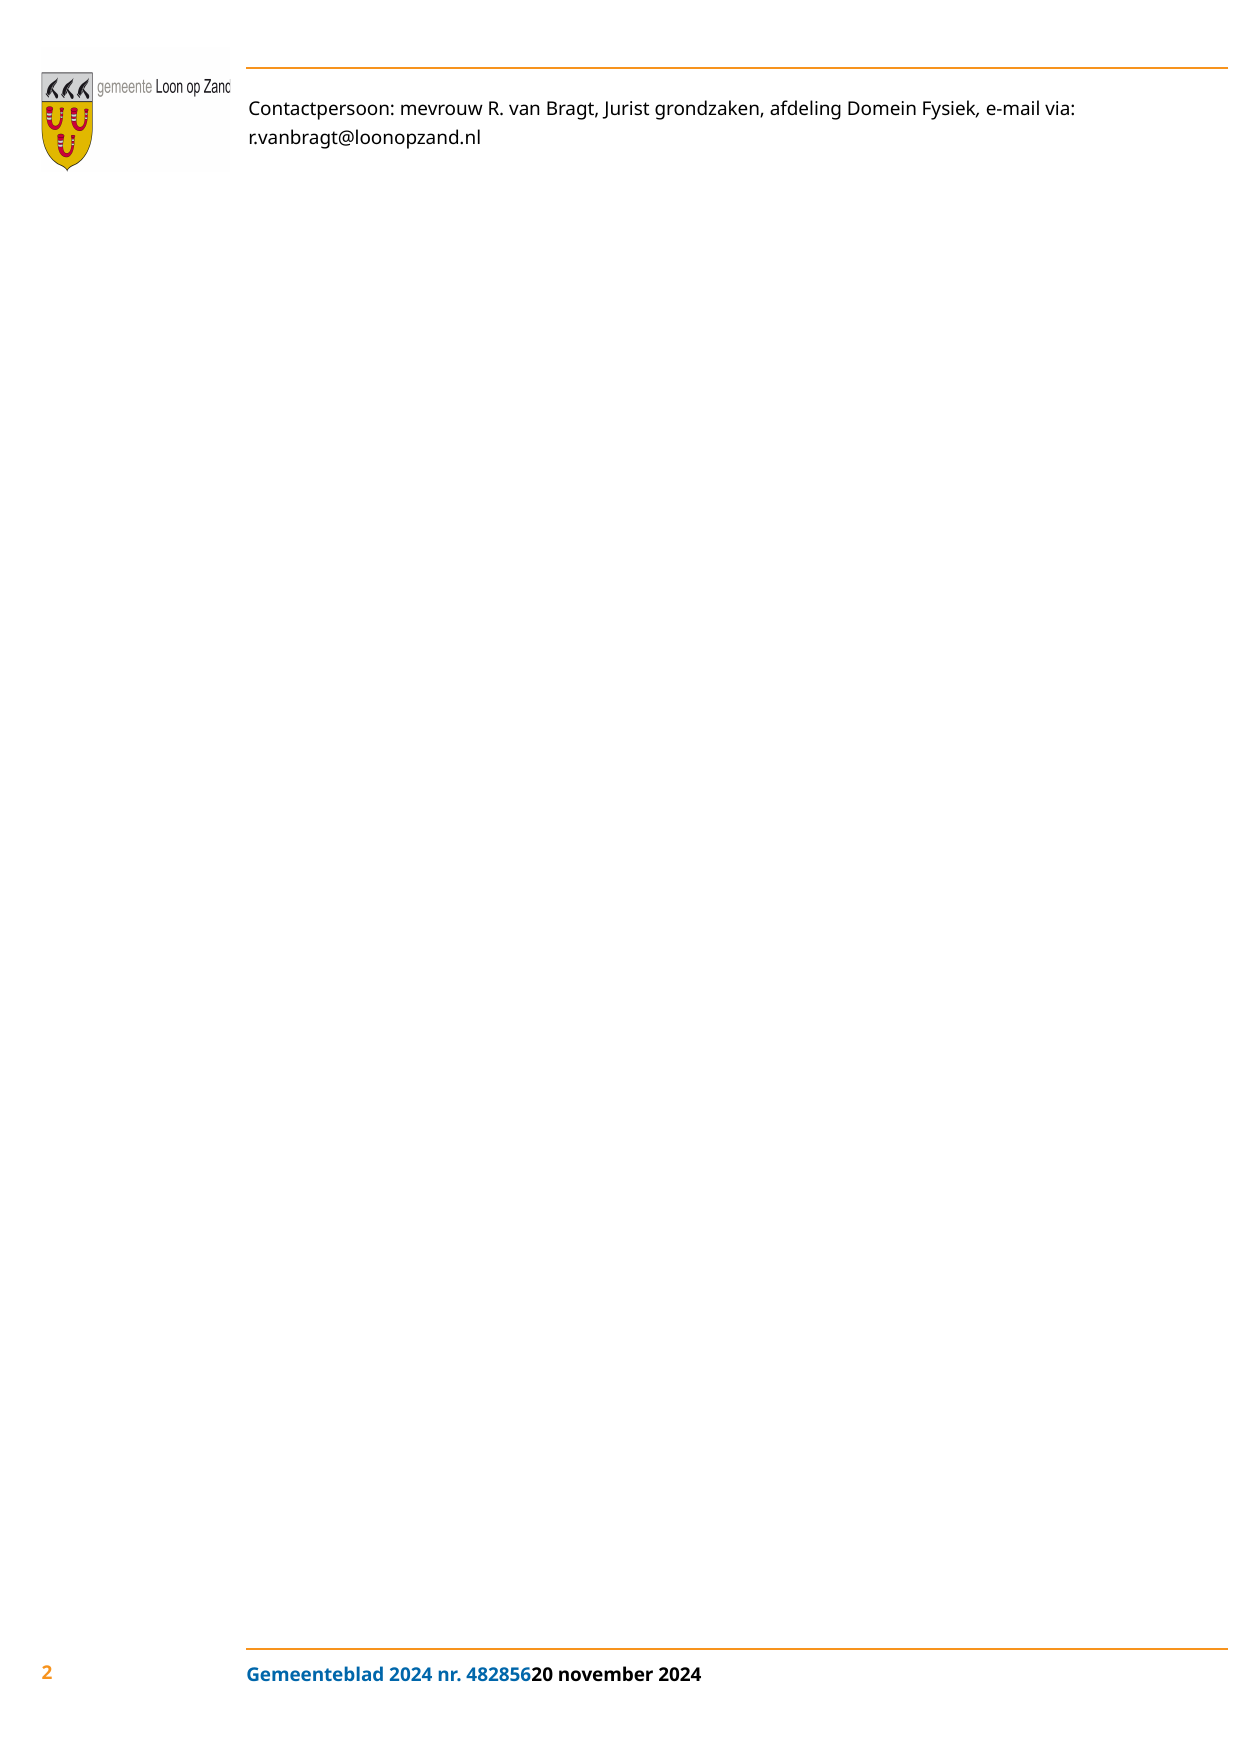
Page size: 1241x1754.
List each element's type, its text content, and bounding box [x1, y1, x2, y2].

text Contactpersoon: mevrouw R. van Bragt, Jurist grondzaken, afdeling Domein Fysiek, e-mail via: r.vanbragt@loonopzand.nl [248, 95, 1152, 150]
picture [41, 47, 231, 172]
